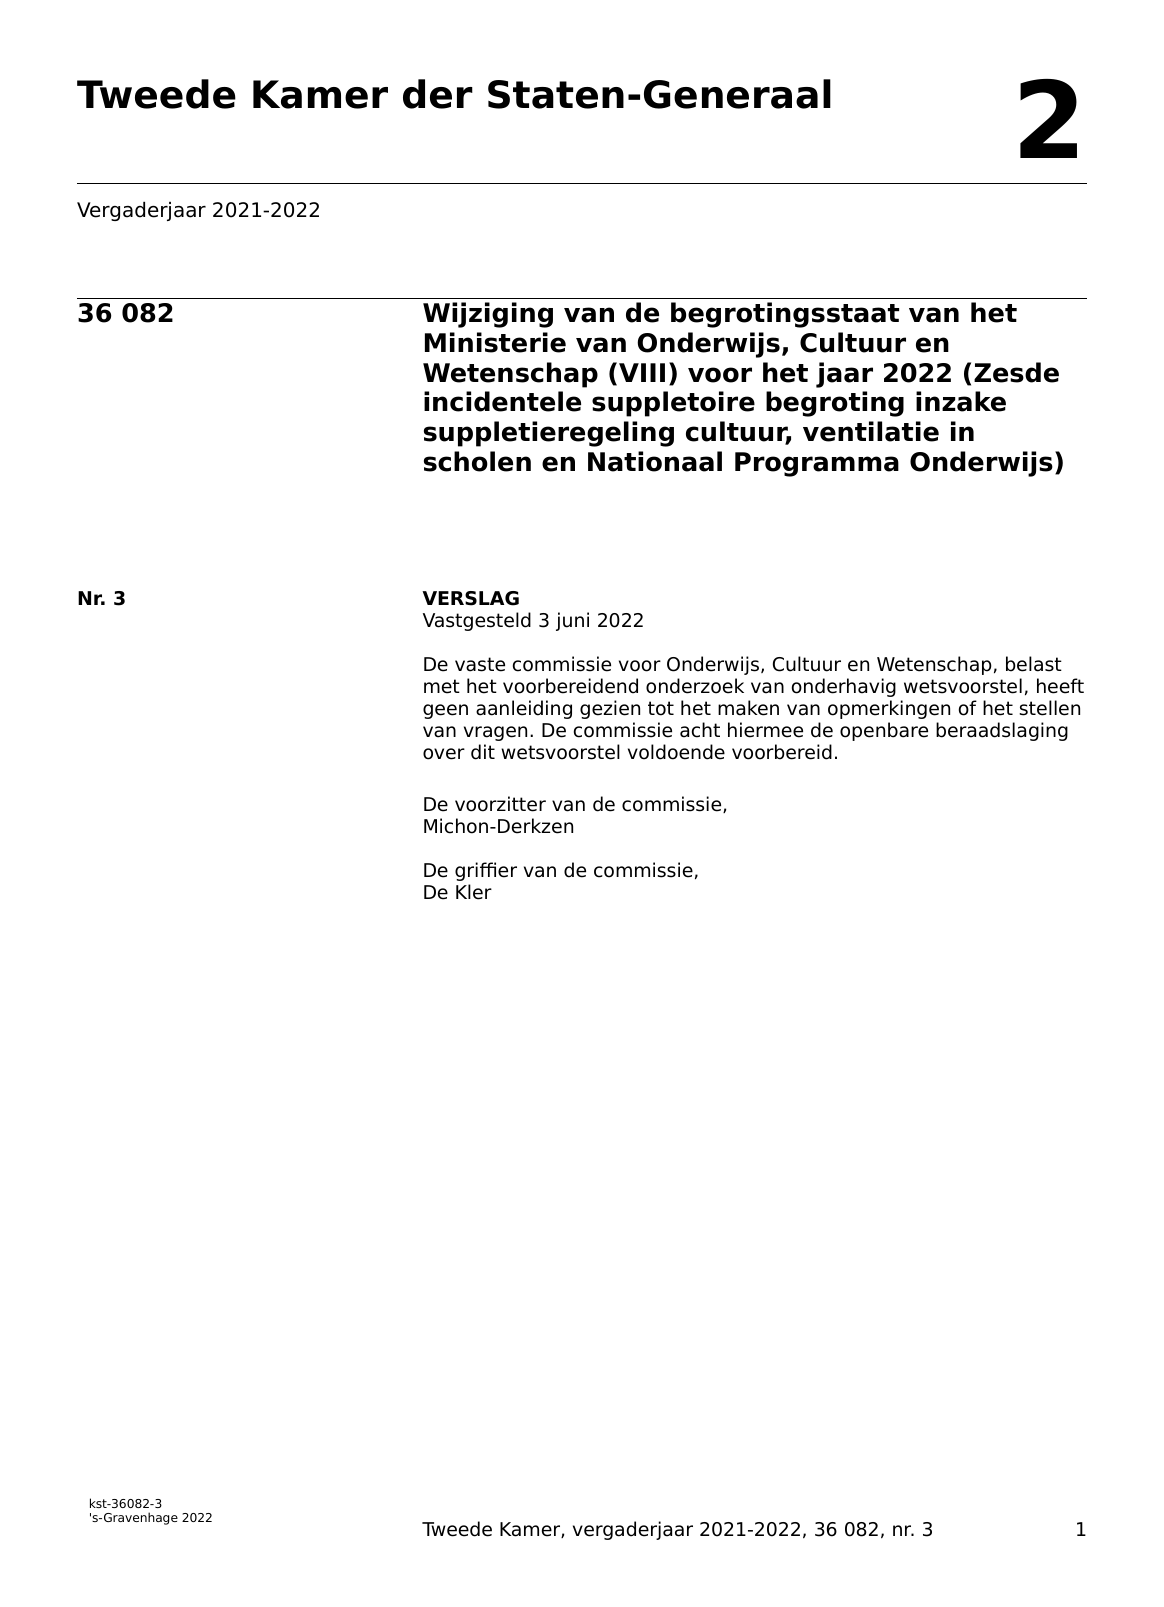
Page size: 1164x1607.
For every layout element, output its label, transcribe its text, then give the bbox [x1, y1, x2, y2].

subtitle 36 082 Wijziging van de begrotingsstaat van het Ministerie van Onderwijs, Cultuur en Wetenschap (VIII) voor het jaar 2022 (Zesde incidentele suppletoire begroting inzake suppletieregeling cultuur, ventilatie in scholen en Nationaal Programma Onderwijs) [77, 299, 1087, 477]
text 's-Gravenhage 2022 [88, 1511, 323, 1525]
text De griffier van de commissie, De Kler [422, 860, 1087, 904]
subtitle Nr. 3 VERSLAG [77, 588, 1087, 610]
table_header Tweede Kamer der Staten-Generaal [77, 59, 886, 183]
text Vastgesteld 3 juni 2022 [422, 610, 1087, 632]
text kst-36082-3 [88, 1497, 323, 1511]
table_header 2 [886, 59, 1087, 183]
text De voorzitter van de commissie, Michon-Derkzen [422, 794, 1087, 838]
text De vaste commissie voor Onderwijs, Cultuur en Wetenschap, belast met het voorbereidend onderzoek van onderhavig wetsvoorstel, heeft geen aanleiding gezien tot het maken van opmerkingen of het stellen van vragen. De commissie acht hiermee de openbare beraadslaging over dit wetsvoorstel voldoende voorbereid. [422, 654, 1087, 764]
table_cell Vergaderjaar 2021-2022 [77, 184, 1087, 298]
